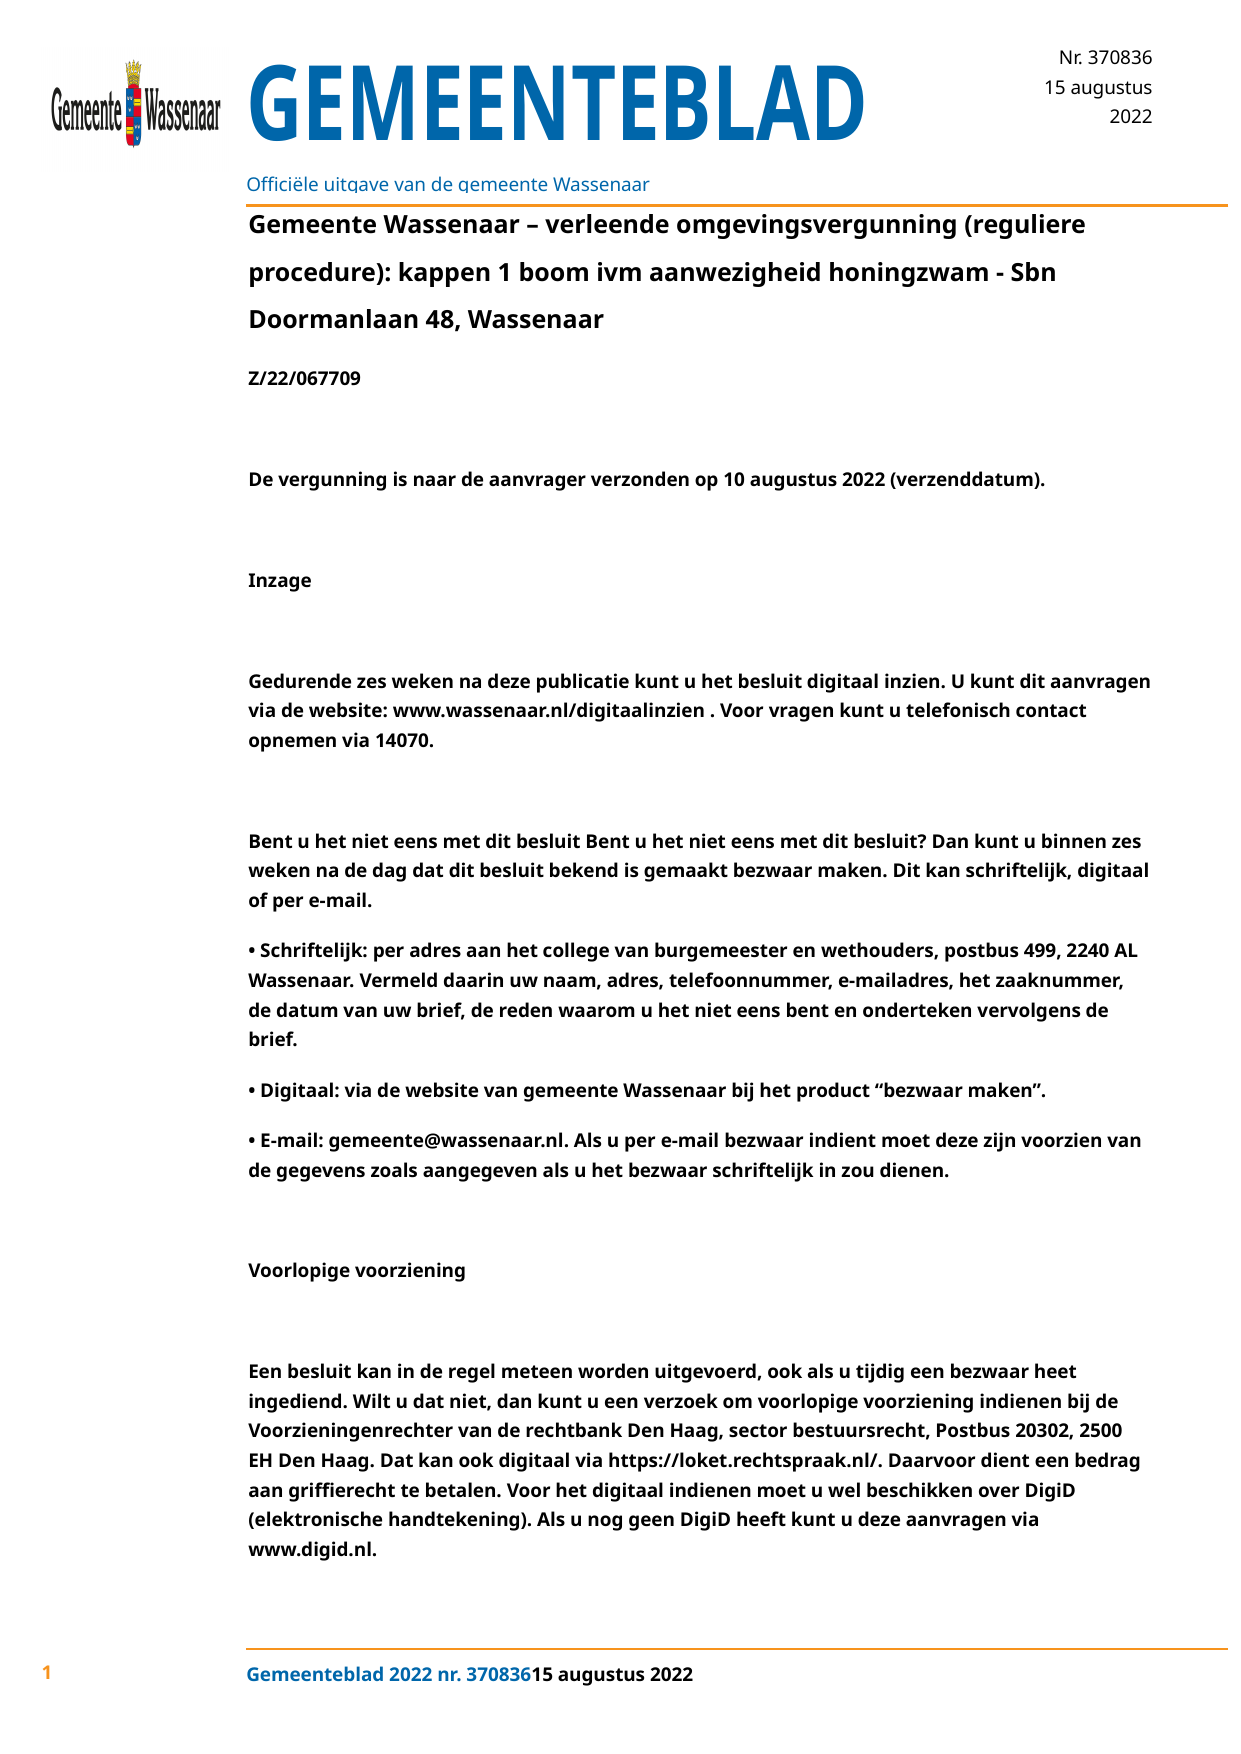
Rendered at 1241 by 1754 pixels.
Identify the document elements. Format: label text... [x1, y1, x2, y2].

picture [41, 47, 231, 172]
text • Digitaal: via de website van gemeente Wassenaar bij het product “bezwaar maken”. [248, 1077, 1152, 1102]
text Voorlopige voorziening [248, 1258, 1152, 1283]
text De vergunning is naar de aanvrager verzonden op 10 augustus 2022 (verzenddatum). [248, 466, 1152, 492]
text Z/22/067709 [248, 366, 1152, 391]
text Een besluit kan in de regel meteen worden uitgevoerd, ook als u tijdig een bezwaar heet ingediend. Wilt u dat niet, dan kunt u een verzoek om voorlopige voorziening indienen bij de Voorzieningenrechter van de rechtbank Den Haag, sector bestuursrecht, Postbus 20302, 2500 EH Den Haag. Dat kan ook digitaal via https://loket.rechtspraak.nl/. Daarvoor dient een bedrag aan griffierecht te betalen. Voor het digitaal indienen moet u wel beschikken over DigiD (elektronische handtekening). Als u nog geen DigiD heeft kunt u deze aanvragen via www.digid.nl. [248, 1358, 1152, 1562]
text Bent u het niet eens met dit besluit Bent u het niet eens met dit besluit? Dan kunt u binnen zes weken na de dag dat dit besluit bekend is gemaakt bezwaar maken. Dit kan schriftelijk, digitaal of per e-mail. [248, 828, 1152, 913]
text Inzage [248, 567, 1152, 593]
text Gedurende zes weken na deze publicatie kunt u het besluit digitaal inzien. U kunt dit aanvragen via de website: www.wassenaar.nl/digitaalinzien . Voor vragen kunt u telefonisch contact opnemen via 14070. [248, 668, 1152, 753]
text Gemeente Wassenaar – verleende omgevingsvergunning (reguliere procedure): kappen 1 boom ivm aanwezigheid honingzwam - Sbn Doormanlaan 48, Wassenaar [248, 207, 1152, 336]
text • Schriftelijk: per adres aan het college van burgemeester en wethouders, postbus 499, 2240 AL Wassenaar. Vermeld daarin uw naam, adres, telefoonnummer, e-mailadres, het zaaknummer, de datum van uw brief, de reden waarom u het niet eens bent en onderteken vervolgens de brief. [248, 938, 1152, 1052]
text • E-mail: gemeente@wassenaar.nl. Als u per e-mail bezwaar indient moet deze zijn voorzien van de gegevens zoals aangegeven als u het bezwaar schriftelijk in zou dienen. [248, 1127, 1152, 1182]
